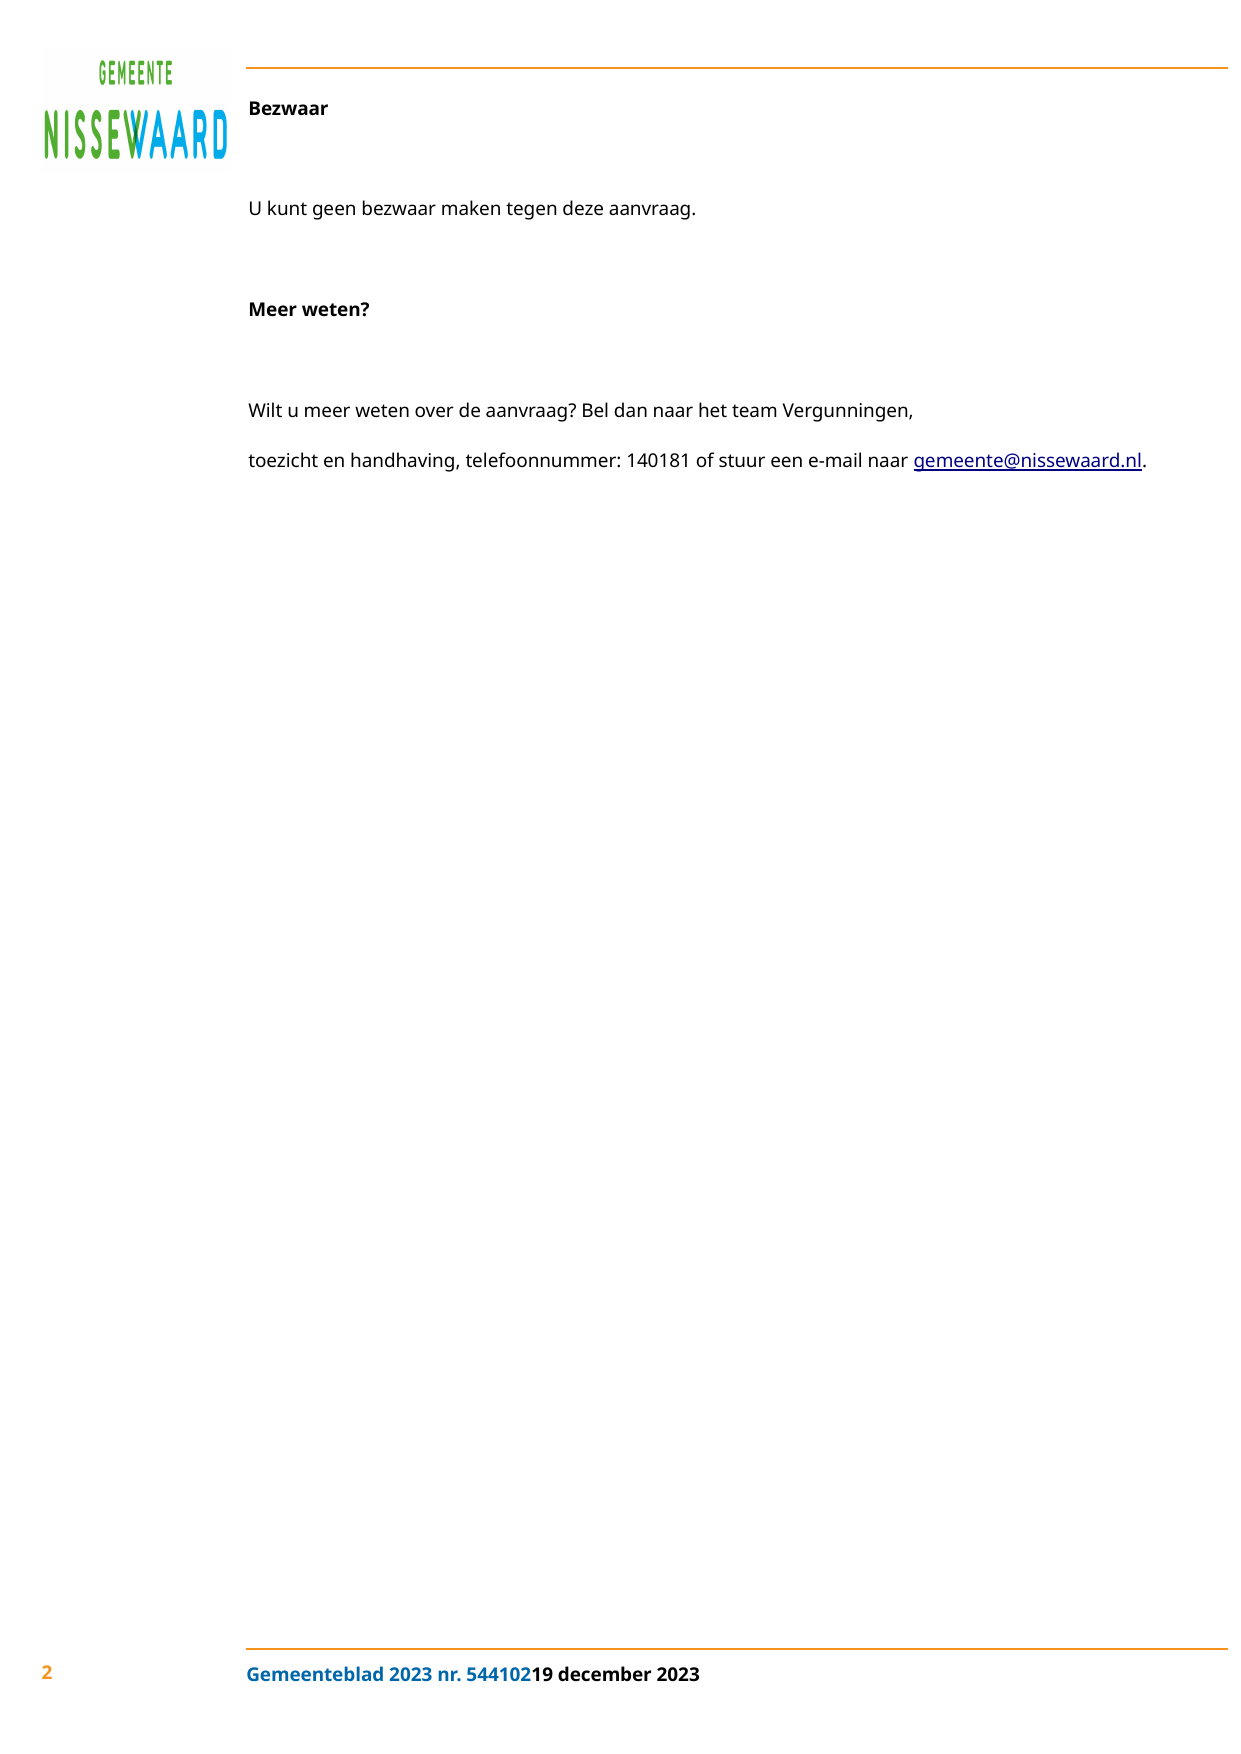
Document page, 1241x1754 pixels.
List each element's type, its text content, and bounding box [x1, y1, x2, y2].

picture [41, 47, 231, 172]
text Wilt u meer weten over de aanvraag? Bel dan naar het team Vergunningen, [248, 397, 1152, 423]
text Bezwaar [248, 95, 1152, 121]
text Meer weten? [248, 296, 1152, 322]
text toezicht en handhaving, telefoonnummer: 140181 of stuur een e-mail naar gemeente@nissewaard.nl. [248, 448, 1152, 473]
text U kunt geen bezwaar maken tegen deze aanvraag. [248, 196, 1152, 221]
